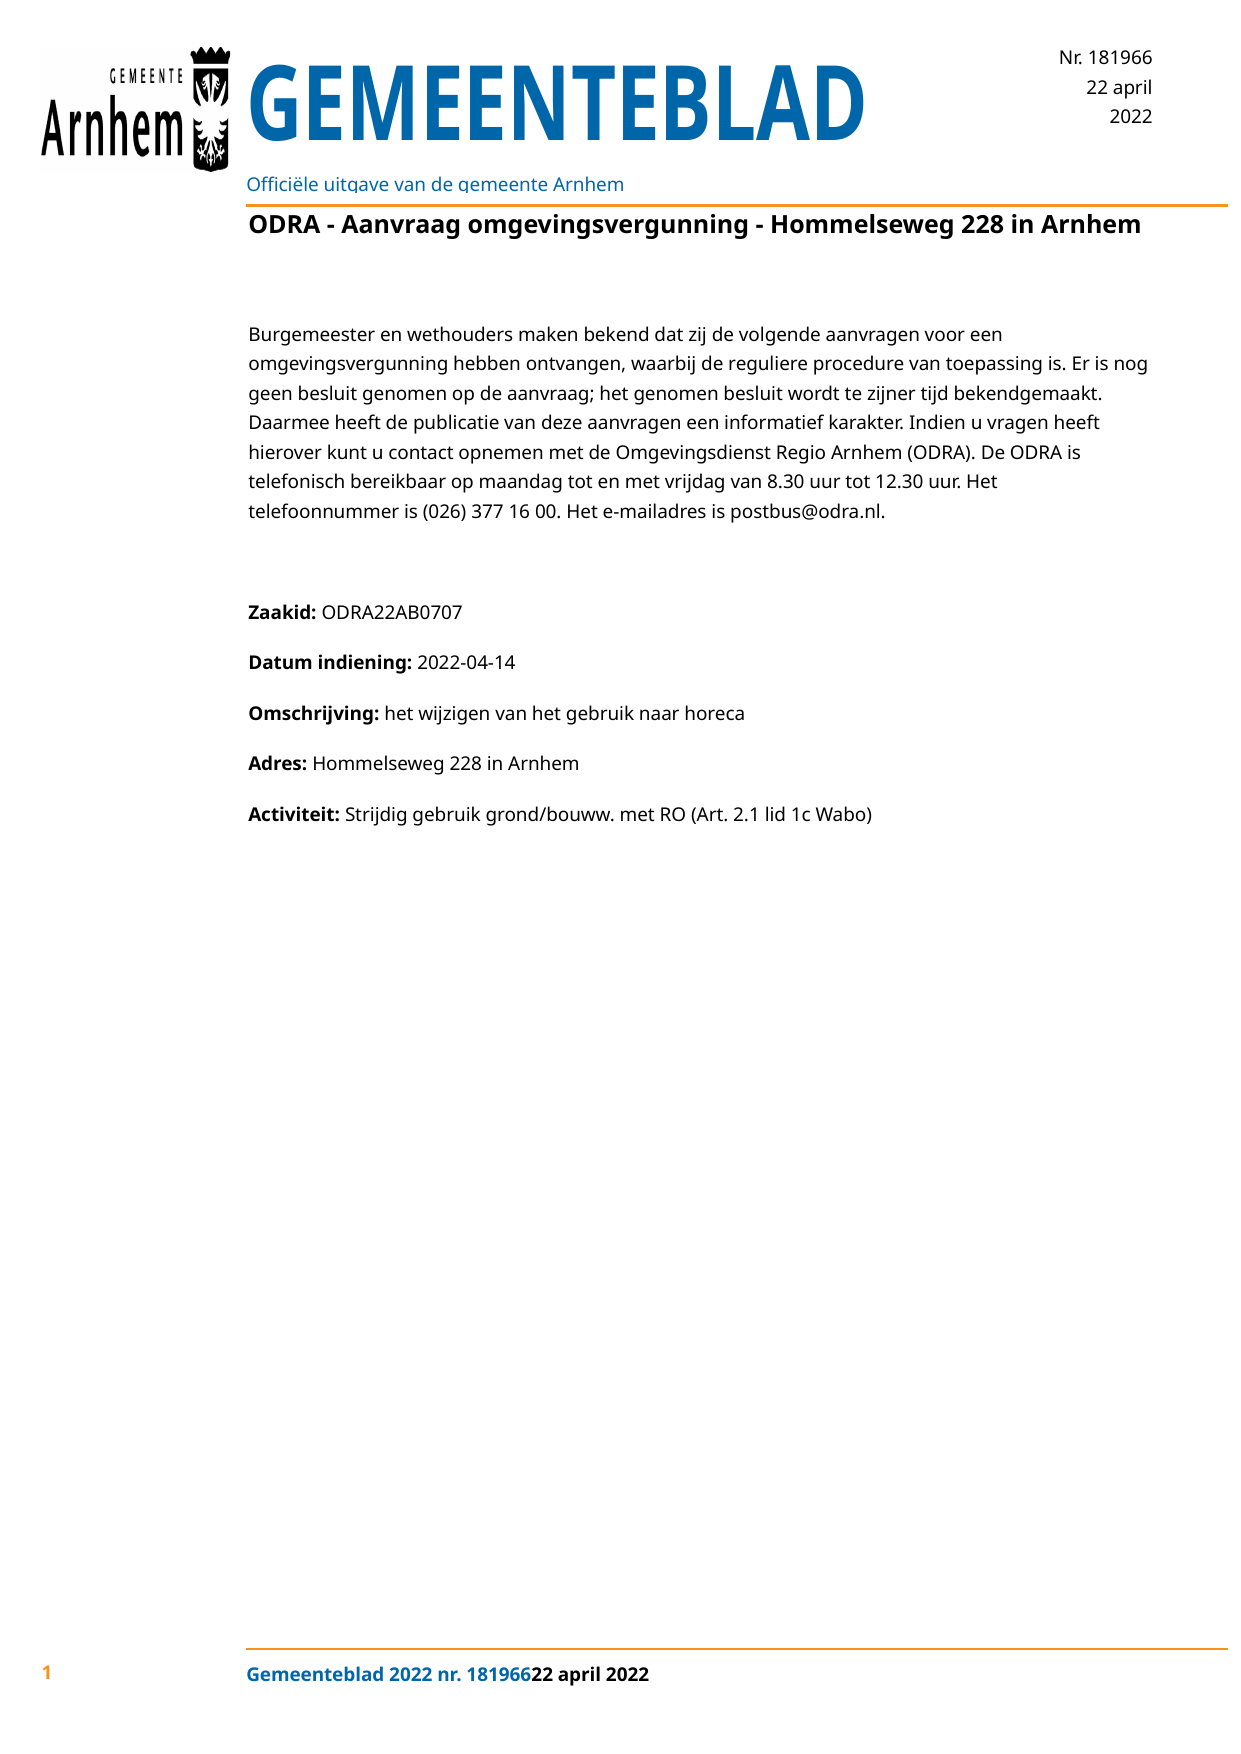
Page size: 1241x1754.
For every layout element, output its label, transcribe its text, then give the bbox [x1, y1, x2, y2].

text Adres: Hommelseweg 228 in Arnhem [248, 750, 1152, 776]
text Omschrijving: het wijzigen van het gebruik naar horeca [248, 700, 1152, 726]
text Zaakid: ODRA22AB0707 [248, 599, 1152, 625]
picture [41, 47, 231, 172]
text Burgemeester en wethouders maken bekend dat zij de volgende aanvragen voor een omgevingsvergunning hebben ontvangen, waarbij de reguliere procedure van toepassing is. Er is nog geen besluit genomen op de aanvraag; het genomen besluit wordt te zijner tijd bekendgemaakt. Daarmee heeft de publicatie van deze aanvragen een informatief karakter. Indien u vragen heeft hierover kunt u contact opnemen met de Omgevingsdienst Regio Arnhem (ODRA). De ODRA is telefonisch bereikbaar op maandag tot en met vrijdag van 8.30 uur tot 12.30 uur. Het telefoonnummer is (026) 377 16 00. Het e-mailadres is postbus@odra.nl. [248, 321, 1152, 524]
text Datum indiening: 2022-04-14 [248, 649, 1152, 675]
text Activiteit: Strijdig gebruik grond/bouww. met RO (Art. 2.1 lid 1c Wabo) [248, 801, 1152, 826]
text ODRA - Aanvraag omgevingsvergunning - Hommelseweg 228 in Arnhem [248, 207, 1152, 241]
